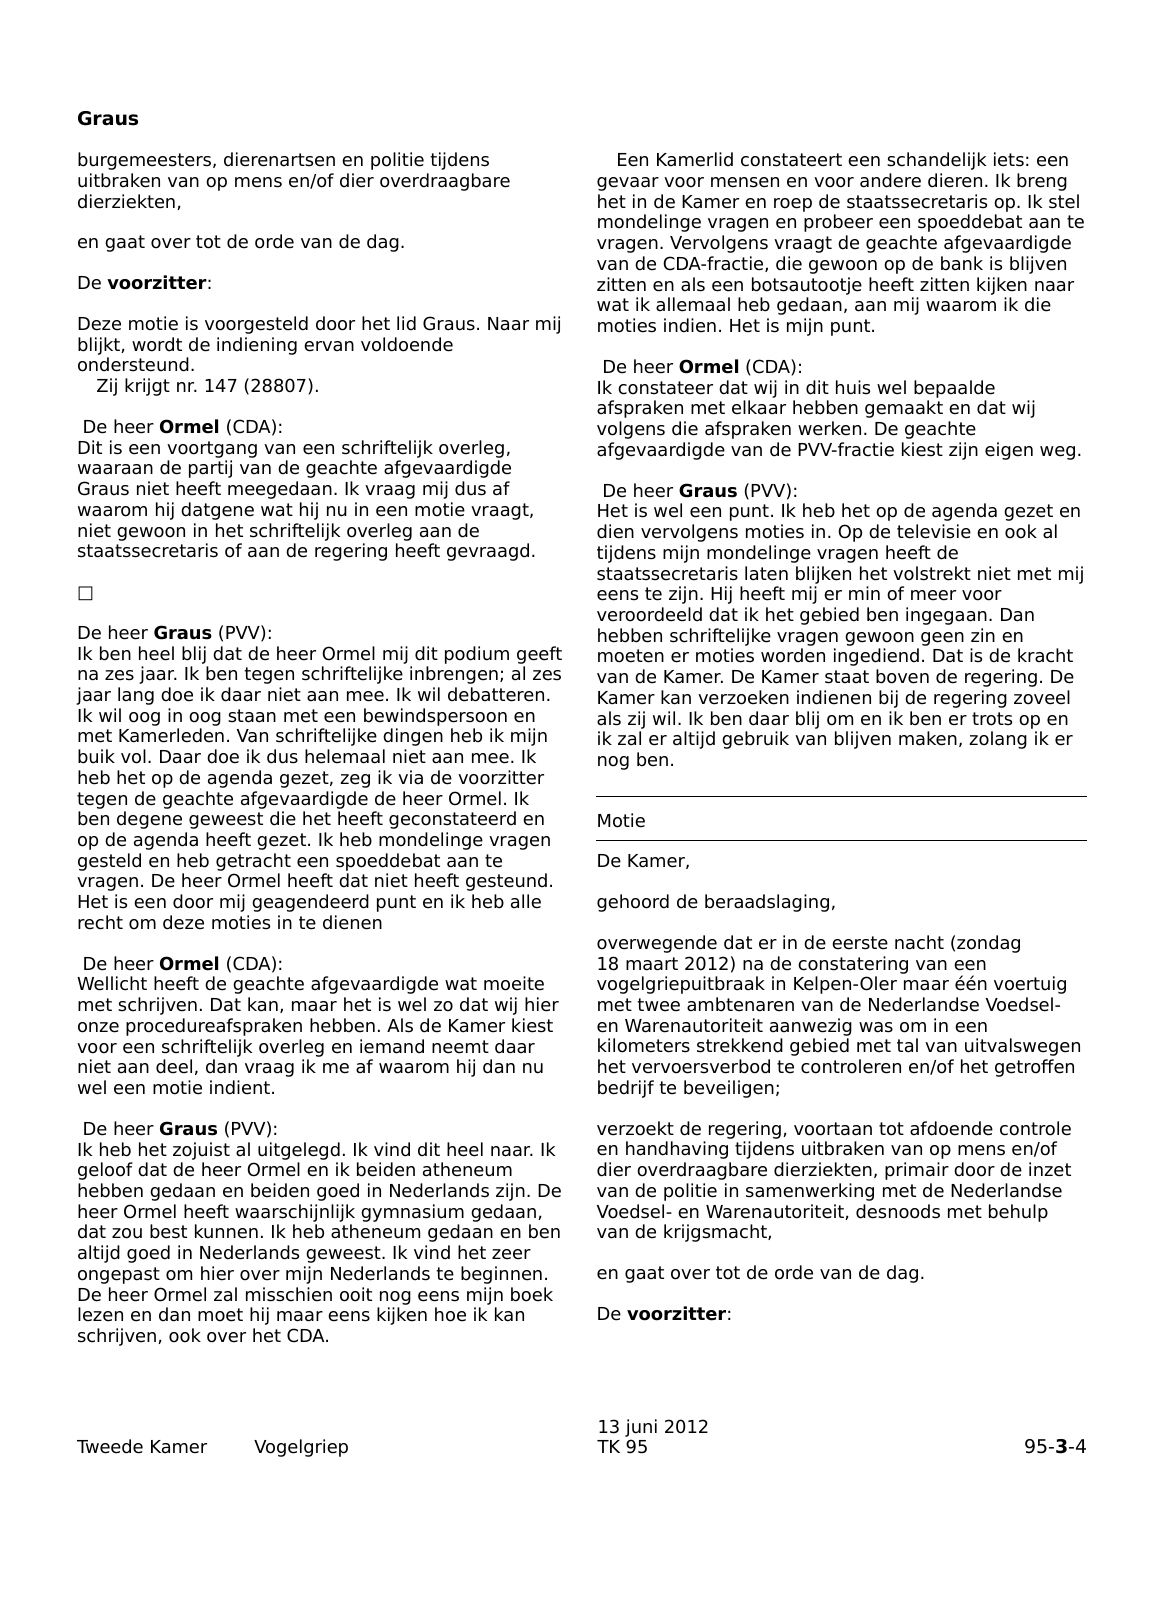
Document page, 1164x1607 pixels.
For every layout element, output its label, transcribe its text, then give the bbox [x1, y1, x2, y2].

text Ik heb het zojuist al uitgelegd. Ik vind dit heel naar. Ik geloof dat de heer Ormel en ik beiden atheneum hebben gedaan en beiden goed in Nederlands zijn. De heer Ormel heeft waarschijnlijk gymnasium gedaan, dat zou best kunnen. Ik heb atheneum gedaan en ben altijd goed in Nederlands geweest. Ik vind het zeer ongepast om hier over mijn Nederlands te beginnen. De heer Ormel zal misschien ooit nog eens mijn boek lezen en dan moet hij maar eens kijken hoe ik kan schrijven, ook over het CDA. [77, 1139, 567, 1347]
text Ik constateer dat wij in dit huis wel bepaalde afspraken met elkaar hebben gemaakt en dat wij volgens die afspraken werken. De geachte afgevaardigde van de PVV-fractie kiest zijn eigen weg. [596, 377, 1087, 460]
text en gaat over tot de orde van de dag. [77, 232, 567, 253]
text De heer Graus (PVV): [77, 623, 567, 643]
text verzoekt de regering, voortaan tot afdoende controle en handhaving tijdens uitbraken van op mens en/of dier overdraagbare dierziekten, primair door de inzet van de politie in samenwerking met de Nederlandse Voedsel- en Warenautoriteit, desnoods met behulp van de krijgsmacht, [596, 1118, 1087, 1243]
text De heer Graus (PVV): [77, 1119, 567, 1139]
text gehoord de beraadslaging, [596, 892, 1087, 913]
text □ [77, 582, 567, 603]
text Ik ben heel blij dat de heer Ormel mij dit podium geeft na zes jaar. Ik ben tegen schriftelijke inbrengen; al zes jaar lang doe ik daar niet aan mee. Ik wil debatteren. Ik wil oog in oog staan met een bewindspersoon en met Kamerleden. Van schriftelijke dingen heb ik mijn buik vol. Daar doe ik dus helemaal niet aan mee. Ik heb het op de agenda gezet, zeg ik via de voorzitter tegen de geachte afgevaardigde de heer Ormel. Ik ben degene geweest die het heeft geconstateerd en op de agenda heeft gezet. Ik heb mondelinge vragen gesteld en heb getracht een spoeddebat aan te vragen. De heer Ormel heeft dat niet heeft gesteund. Het is een door mij geagendeerd punt en ik heb alle recht om deze moties in te dienen [77, 643, 567, 933]
text De voorzitter: [596, 1304, 1087, 1324]
text De heer Graus (PVV): [596, 480, 1087, 501]
text en gaat over tot de orde van de dag. [596, 1263, 1087, 1284]
text Wellicht heeft de geachte afgevaardigde wat moeite met schrijven. Dat kan, maar het is wel zo dat wij hier onze procedureafspraken hebben. Als de Kamer kiest voor een schriftelijk overleg en iemand neemt daar niet aan deel, dan vraag ik me af waarom hij dan nu wel een motie indient. [77, 974, 567, 1099]
text Motie [596, 811, 1087, 831]
text De heer Ormel (CDA): [596, 357, 1087, 377]
text overwegende dat er in de eerste nacht (zondag 18 maart 2012) na de constatering van een vogelgriepuitbraak in Kelpen-Oler maar één voertuig met twee ambtenaren van de Nederlandse Voedsel- en Warenautoriteit aanwezig was om in een kilometers strekkend gebied met tal van uitvalswegen het vervoersverbod te controleren en/of het getroffen bedrijf te beveiligen; [596, 933, 1087, 1098]
text Zij krijgt nr. 147 (28807). [77, 376, 567, 397]
text Dit is een voortgang van een schriftelijk overleg, waaraan de partij van de geachte afgevaardigde Graus niet heeft meegedaan. Ik vraag mij dus af waarom hij datgene wat hij nu in een motie vraagt, niet gewoon in het schriftelijk overleg aan de staatssecretaris of aan de regering heeft gevraagd. [77, 437, 567, 562]
text De heer Ormel (CDA): [77, 417, 567, 437]
text Deze motie is voorgesteld door het lid Graus. Naar mij blijkt, wordt de indiening ervan voldoende ondersteund. [77, 314, 567, 376]
text De heer Ormel (CDA): [77, 953, 567, 974]
text De Kamer, [596, 851, 1087, 872]
text Een Kamerlid constateert een schandelijk iets: een gevaar voor mensen en voor andere dieren. Ik breng het in de Kamer en roep de staatssecretaris op. Ik stel mondelinge vragen en probeer een spoeddebat aan te vragen. Vervolgens vraagt de geachte afgevaardigde van de CDA-fractie, die gewoon op de bank is blijven zitten en als een botsautootje heeft zitten kijken naar wat ik allemaal heb gedaan, aan mij waarom ik die moties indien. Het is mijn punt. [596, 150, 1087, 337]
text Het is wel een punt. Ik heb het op de agenda gezet en dien vervolgens moties in. Op de televisie en ook al tijdens mijn mondelinge vragen heeft de staatssecretaris laten blijken het volstrekt niet met mij eens te zijn. Hij heeft mij er min of meer voor veroordeeld dat ik het gebied ben ingegaan. Dan hebben schriftelijke vragen gewoon geen zin en moeten er moties worden ingediend. Dat is de kracht van de Kamer. De Kamer staat boven de regering. De Kamer kan verzoeken indienen bij de regering zoveel als zij wil. Ik ben daar blij om en ik ben er trots op en ik zal er altijd gebruik van blijven maken, zolang ik er nog ben. [596, 501, 1087, 771]
text burgemeesters, dierenartsen en politie tijdens uitbraken van op mens en/of dier overdraagbare dierziekten, [77, 150, 567, 212]
text De voorzitter: [77, 273, 567, 294]
